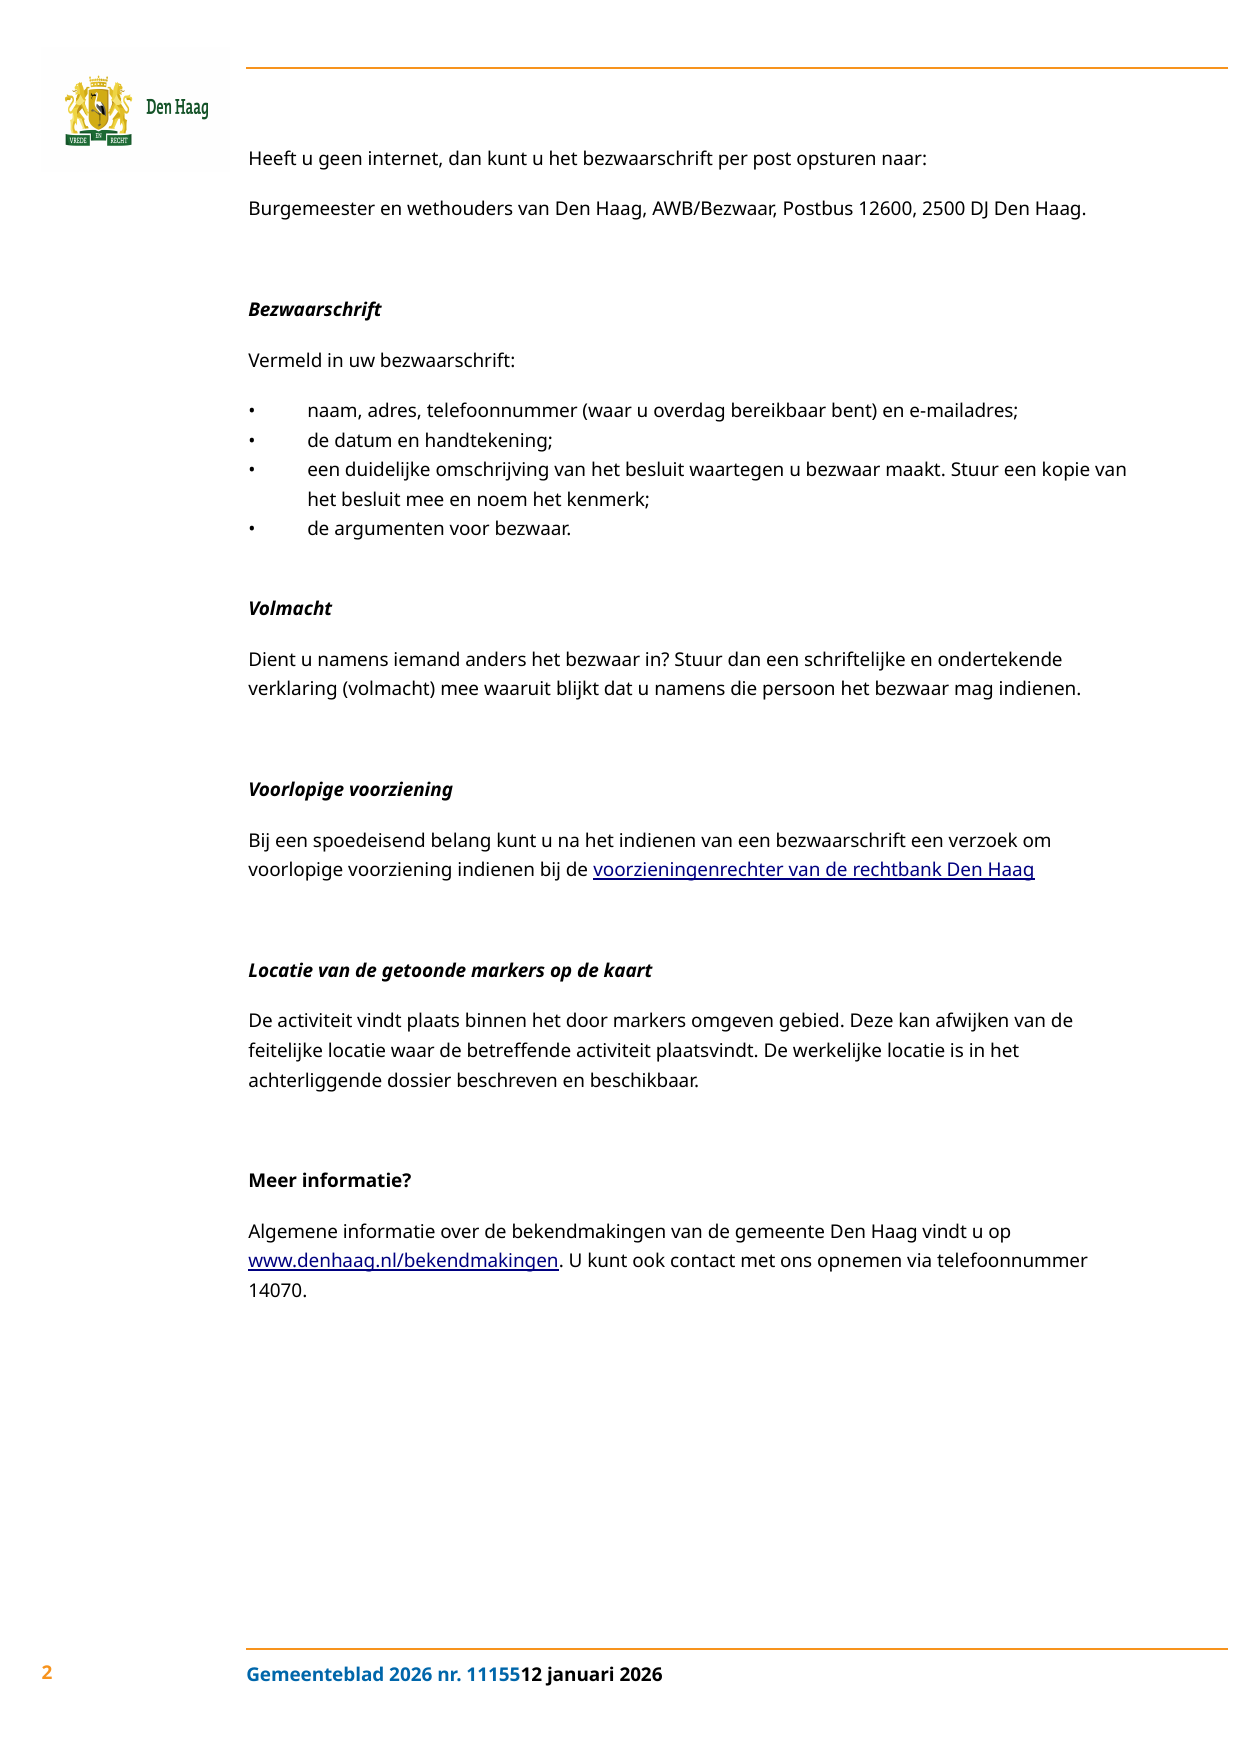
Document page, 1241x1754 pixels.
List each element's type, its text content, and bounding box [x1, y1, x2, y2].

text Burgemeester en wethouders van Den Haag, AWB/Bezwaar, Postbus 12600, 2500 DJ Den Haag. [248, 196, 1152, 221]
list naam, adres, telefoonnummer (waar u overdag bereikbaar bent) en e-mailadres; [248, 397, 1152, 423]
text Heeft u geen internet, dan kunt u het bezwaarschrift per post opsturen naar: [248, 145, 1152, 171]
list de argumenten voor bezwaar. [248, 516, 1152, 541]
text Meer informatie? [248, 1168, 1152, 1193]
text Voorlopige voorziening [248, 776, 1152, 802]
list een duidelijke omschrijving van het besluit waartegen u bezwaar maakt. Stuur een kopie van het besluit mee en noem het kenmerk; [248, 456, 1152, 512]
list de datum en handtekening; [248, 427, 1152, 453]
text De activiteit vindt plaats binnen het door markers omgeven gebied. Deze kan afwijken van de feitelijke locatie waar de betreffende activiteit plaatsvindt. De werkelijke locatie is in het achterliggende dossier beschreven en beschikbaar. [248, 1008, 1152, 1093]
text Bezwaarschrift [248, 296, 1152, 322]
text Vermeld in uw bezwaarschrift: [248, 347, 1152, 373]
text Volmacht [248, 596, 1152, 621]
text Algemene informatie over de bekendmakingen van de gemeente Den Haag vindt u op www.denhaag.nl/bekendmakingen. U kunt ook contact met ons opnemen via telefoonnummer 14070. [248, 1218, 1152, 1303]
text Dient u namens iemand anders het bezwaar in? Stuur dan een schriftelijke en ondertekende verklaring (volmacht) mee waaruit blijkt dat u namens die persoon het bezwaar mag indienen. [248, 646, 1152, 701]
text Locatie van de getoonde markers op de kaart [248, 957, 1152, 983]
text Bij een spoedeisend belang kunt u na het indienen van een bezwaarschrift een verzoek om voorlopige voorziening indienen bij de voorzieningenrechter van de rechtbank Den Haag [248, 827, 1152, 882]
picture [41, 47, 231, 172]
